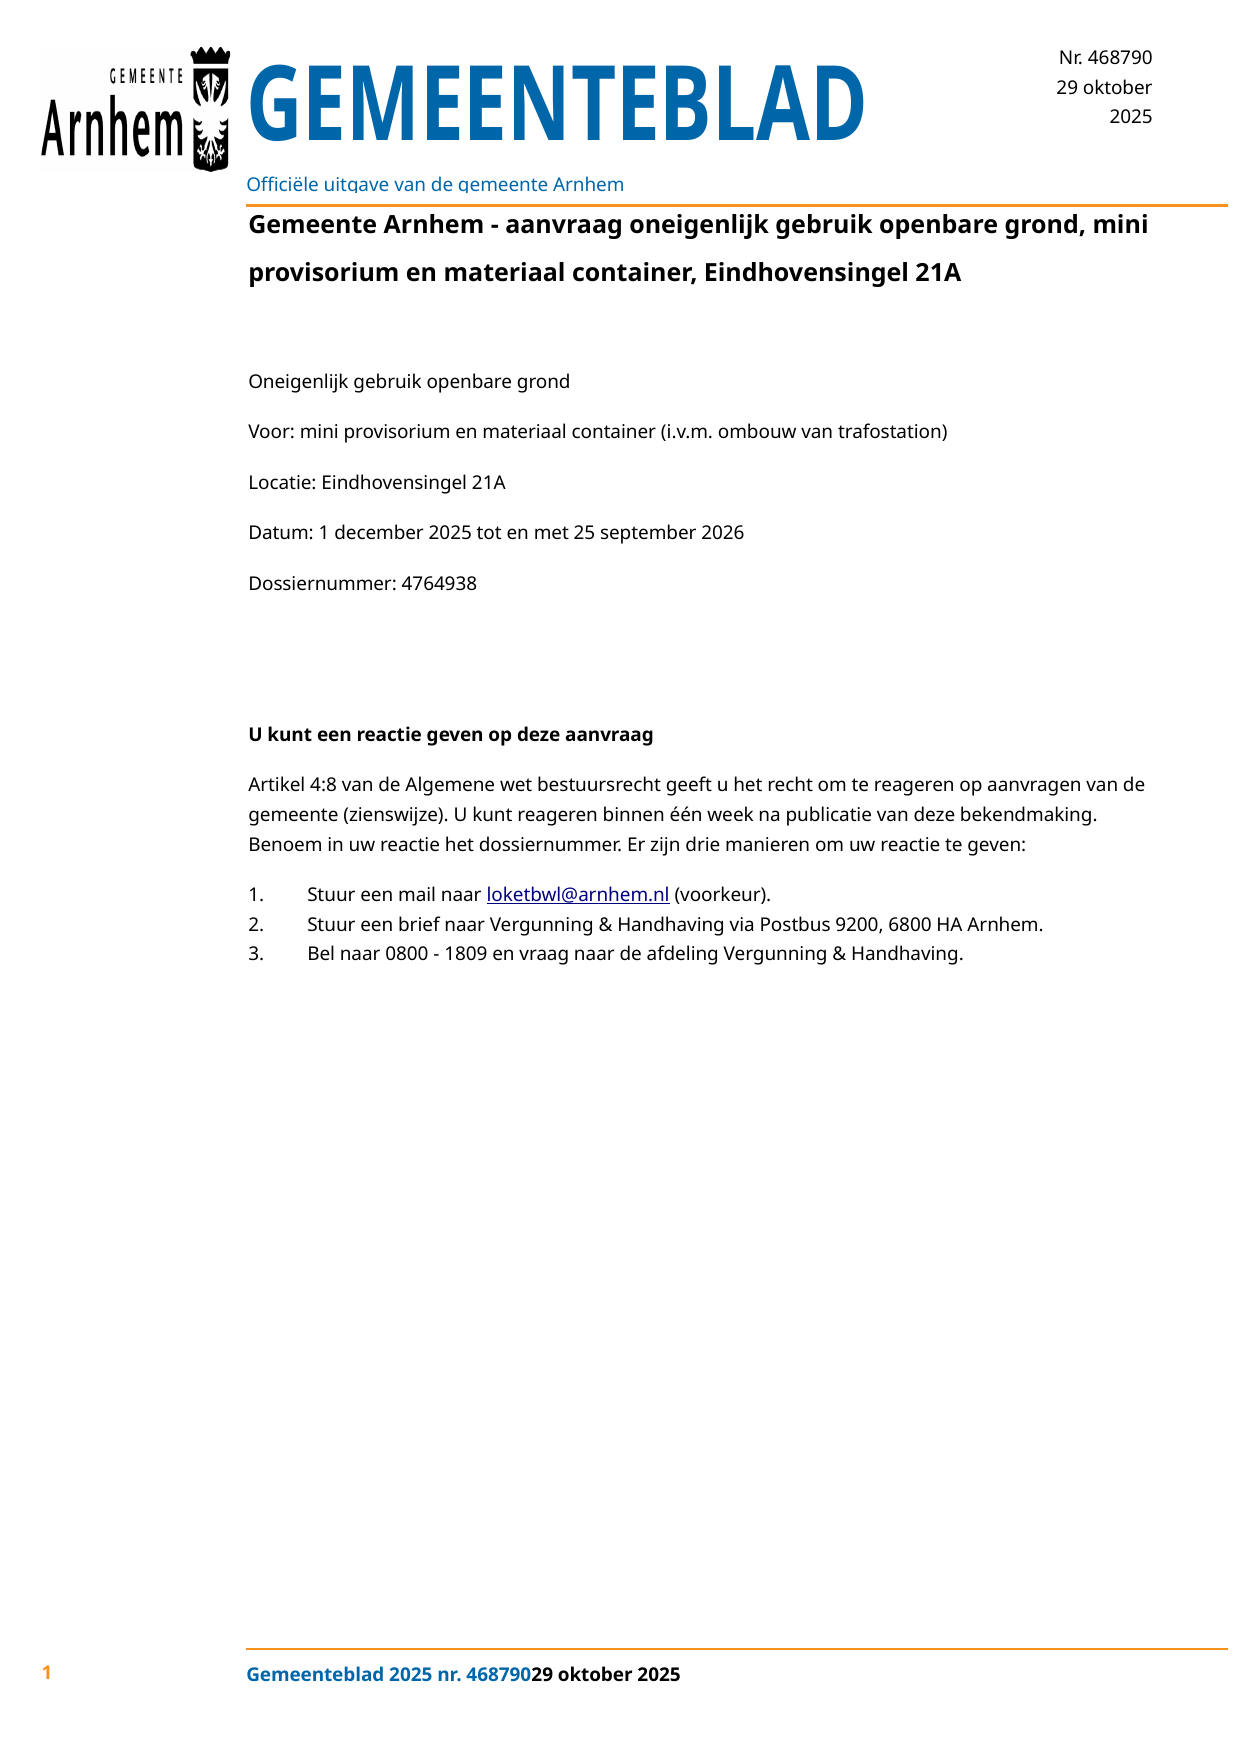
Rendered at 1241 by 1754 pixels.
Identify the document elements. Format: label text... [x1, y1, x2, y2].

text Oneigenlijk gebruik openbare grond [248, 368, 1152, 394]
text Datum: 1 december 2025 tot en met 25 september 2026 [248, 519, 1152, 545]
picture [41, 47, 231, 172]
list Stuur een brief naar Vergunning & Handhaving via Postbus 9200, 6800 HA Arnhem. [248, 911, 1152, 937]
list Bel naar 0800 - 1809 en vraag naar de afdeling Vergunning & Handhaving. [248, 940, 1152, 966]
text Gemeente Arnhem - aanvraag oneigenlijk gebruik openbare grond, mini provisorium en materiaal container, Eindhovensingel 21A [248, 207, 1152, 288]
text U kunt een reactie geven op deze aanvraag [248, 721, 1152, 747]
text Artikel 4:8 van de Algemene wet bestuursrecht geeft u het recht om te reageren op aanvragen van de gemeente (zienswijze). U kunt reageren binnen één week na publicatie van deze bekendmaking. Benoem in uw reactie het dossiernummer. Er zijn drie manieren om uw reactie te geven: [248, 772, 1152, 857]
text Voor: mini provisorium en materiaal container (i.v.m. ombouw van trafostation) [248, 419, 1152, 444]
text Locatie: Eindhovensingel 21A [248, 469, 1152, 495]
text Dossiernummer: 4764938 [248, 570, 1152, 596]
list Stuur een mail naar loketbwl@arnhem.nl (voorkeur). [248, 881, 1152, 907]
